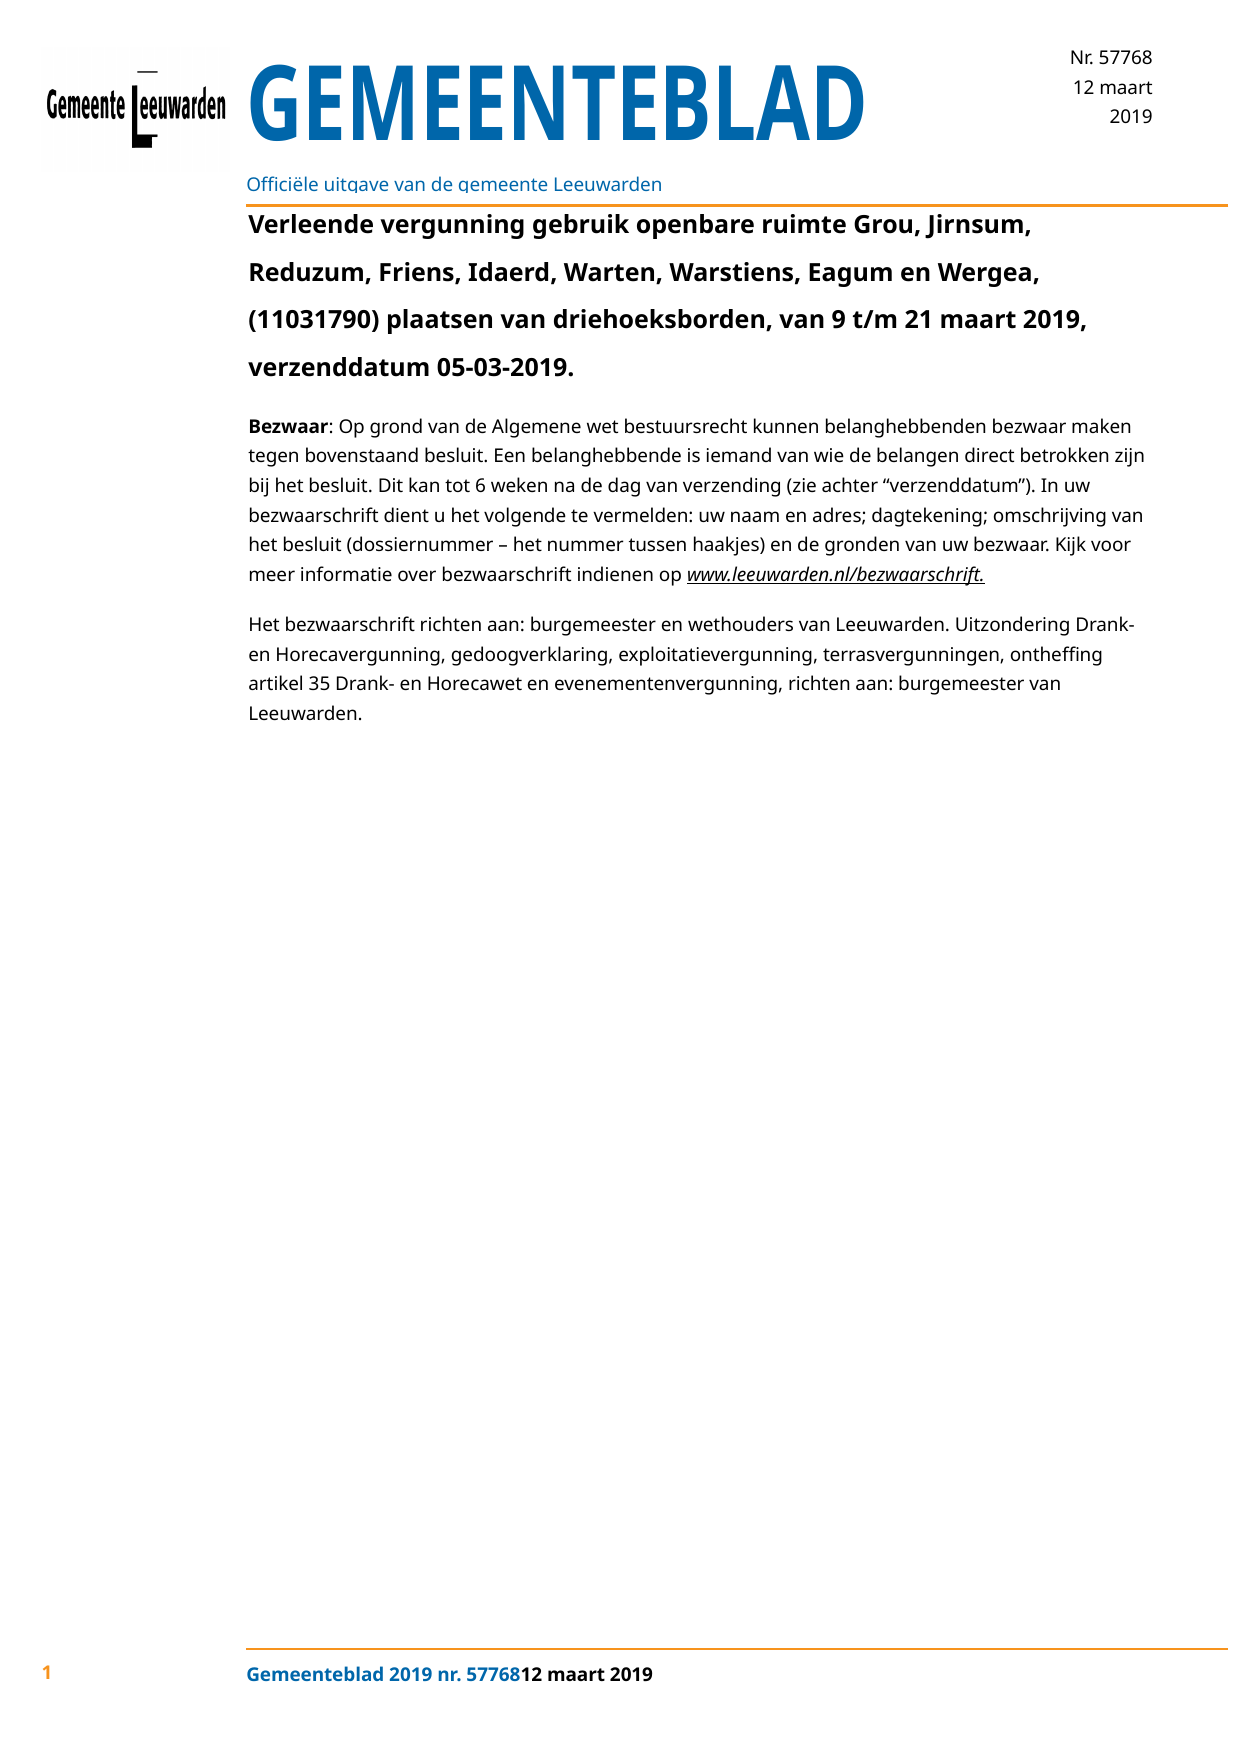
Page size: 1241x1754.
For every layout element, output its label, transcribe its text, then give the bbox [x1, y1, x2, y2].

text Het bezwaarschrift richten aan: burgemeester en wethouders van Leeuwarden. Uitzondering Drank- en Horecavergunning, gedoogverklaring, exploitatievergunning, terrasvergunningen, ontheffing artikel 35 Drank- en Horecawet en evenementenvergunning, richten aan: burgemeester van Leeuwarden. [248, 611, 1152, 726]
text Verleende vergunning gebruik openbare ruimte Grou, Jirnsum, Reduzum, Friens, Idaerd, Warten, Warstiens, Eagum en Wergea, (11031790) plaatsen van driehoeksborden, van 9 t/m 21 maart 2019, verzenddatum 05-03-2019. [248, 207, 1152, 384]
picture [41, 47, 231, 172]
text Bezwaar: Op grond van de Algemene wet bestuursrecht kunnen belanghebbenden bezwaar maken tegen bovenstaand besluit. Een belanghebbende is iemand van wie de belangen direct betrokken zijn bij het besluit. Dit kan tot 6 weken na de dag van verzending (zie achter “verzenddatum”). In uw bezwaarschrift dient u het volgende te vermelden: uw naam en adres; dagtekening; omschrijving van het besluit (dossiernummer – het nummer tussen haakjes) en de gronden van uw bezwaar. Kijk voor meer informatie over bezwaarschrift indienen op www.leeuwarden.nl/bezwaarschrift. [248, 413, 1152, 587]
